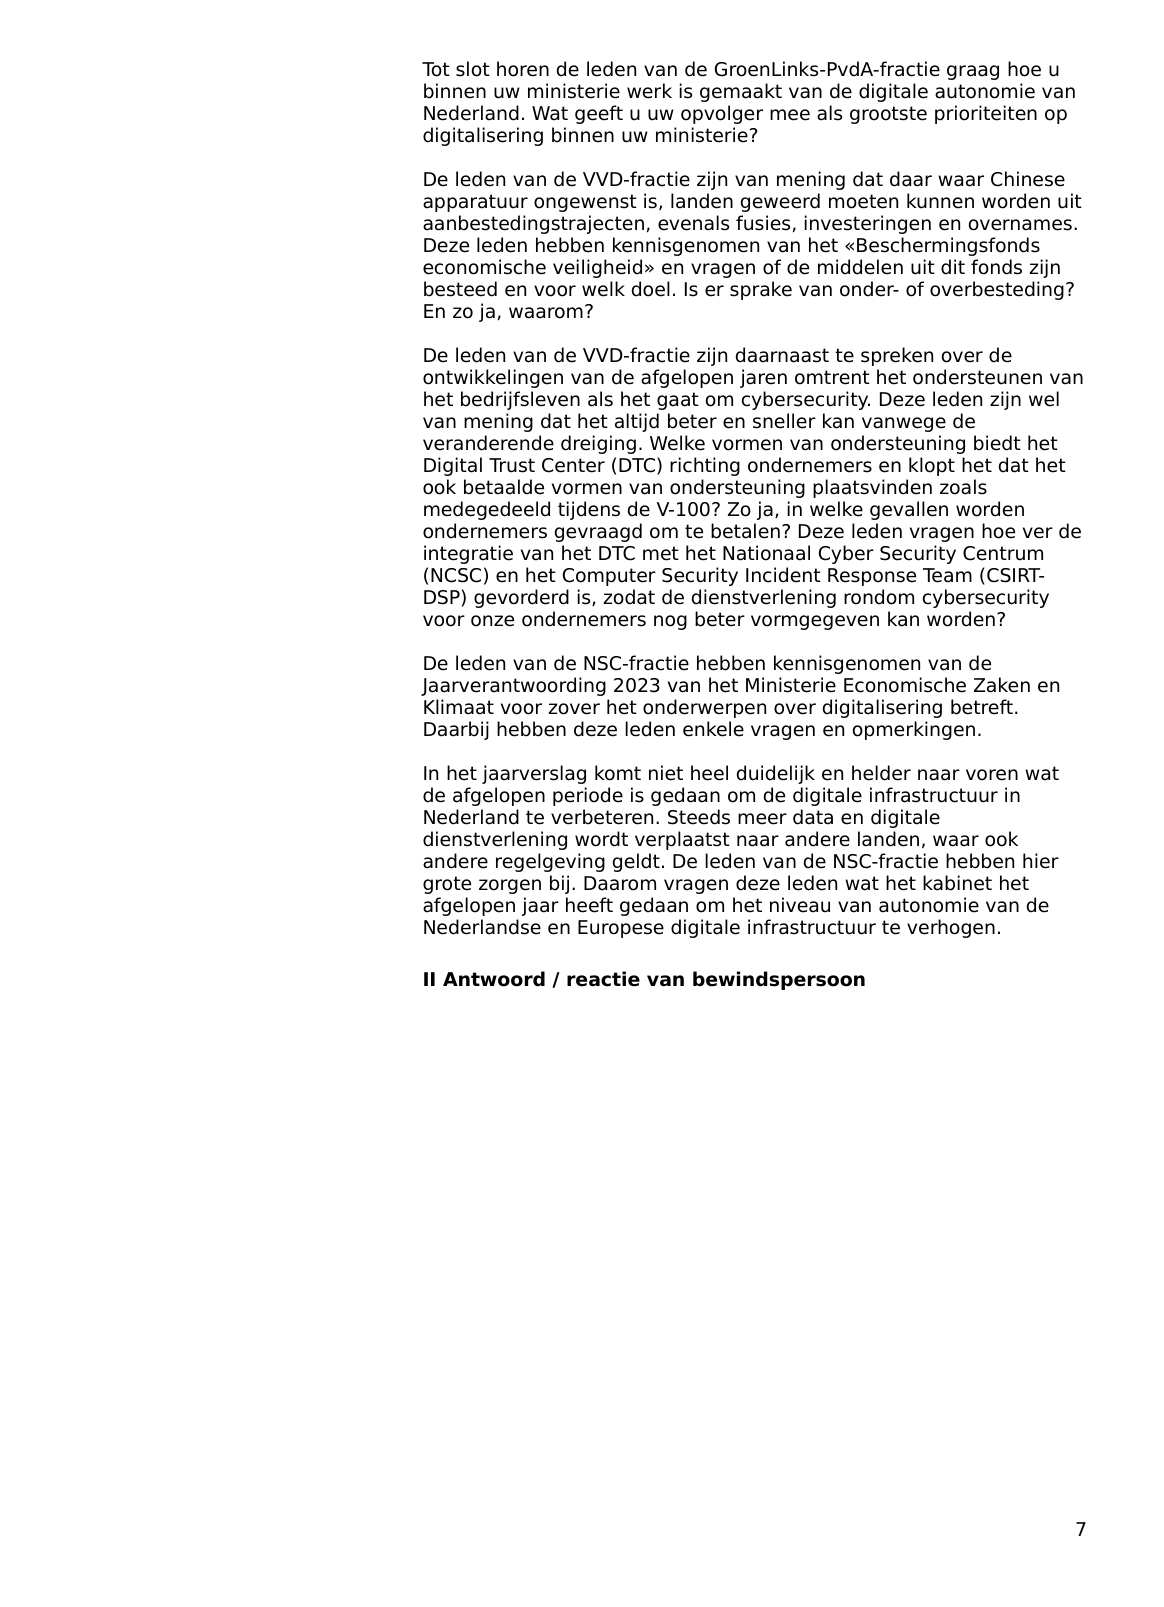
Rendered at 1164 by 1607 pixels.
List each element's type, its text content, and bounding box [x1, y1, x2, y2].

text De leden van de VVD-fractie zijn van mening dat daar waar Chinese apparatuur ongewenst is, landen geweerd moeten kunnen worden uit aanbestedingstrajecten, evenals fusies, investeringen en overnames. Deze leden hebben kennisgenomen van het «Beschermingsfonds economische veiligheid» en vragen of de middelen uit dit fonds zijn besteed en voor welk doel. Is er sprake van onder- of overbesteding? En zo ja, waarom? [422, 169, 1087, 323]
text De leden van de VVD-fractie zijn daarnaast te spreken over de ontwikkelingen van de afgelopen jaren omtrent het ondersteunen van het bedrijfsleven als het gaat om cybersecurity. Deze leden zijn wel van mening dat het altijd beter en sneller kan vanwege de veranderende dreiging. Welke vormen van ondersteuning biedt het Digital Trust Center (DTC) richting ondernemers en klopt het dat het ook betaalde vormen van ondersteuning plaatsvinden zoals medegedeeld tijdens de V-100? Zo ja, in welke gevallen worden ondernemers gevraagd om te betalen? Deze leden vragen hoe ver de integratie van het DTC met het Nationaal Cyber Security Centrum (NCSC) en het Computer Security Incident Response Team (CSIRT-DSP) gevorderd is, zodat de dienstverlening rondom cybersecurity voor onze ondernemers nog beter vormgegeven kan worden? [422, 345, 1087, 631]
text De leden van de NSC-fractie hebben kennisgenomen van de Jaarverantwoording 2023 van het Ministerie Economische Zaken en Klimaat voor zover het onderwerpen over digitalisering betreft. Daarbij hebben deze leden enkele vragen en opmerkingen. [422, 653, 1087, 741]
text In het jaarverslag komt niet heel duidelijk en helder naar voren wat de afgelopen periode is gedaan om de digitale infrastructuur in Nederland te verbeteren. Steeds meer data en digitale dienstverlening wordt verplaatst naar andere landen, waar ook andere regelgeving geldt. De leden van de NSC-fractie hebben hier grote zorgen bij. Daarom vragen deze leden wat het kabinet het afgelopen jaar heeft gedaan om het niveau van autonomie van de Nederlandse en Europese digitale infrastructuur te verhogen. [422, 763, 1087, 939]
subtitle II Antwoord / reactie van bewindspersoon [422, 969, 1087, 991]
text Tot slot horen de leden van de GroenLinks-PvdA-fractie graag hoe u binnen uw ministerie werk is gemaakt van de digitale autonomie van Nederland. Wat geeft u uw opvolger mee als grootste prioriteiten op digitalisering binnen uw ministerie? [422, 59, 1087, 147]
